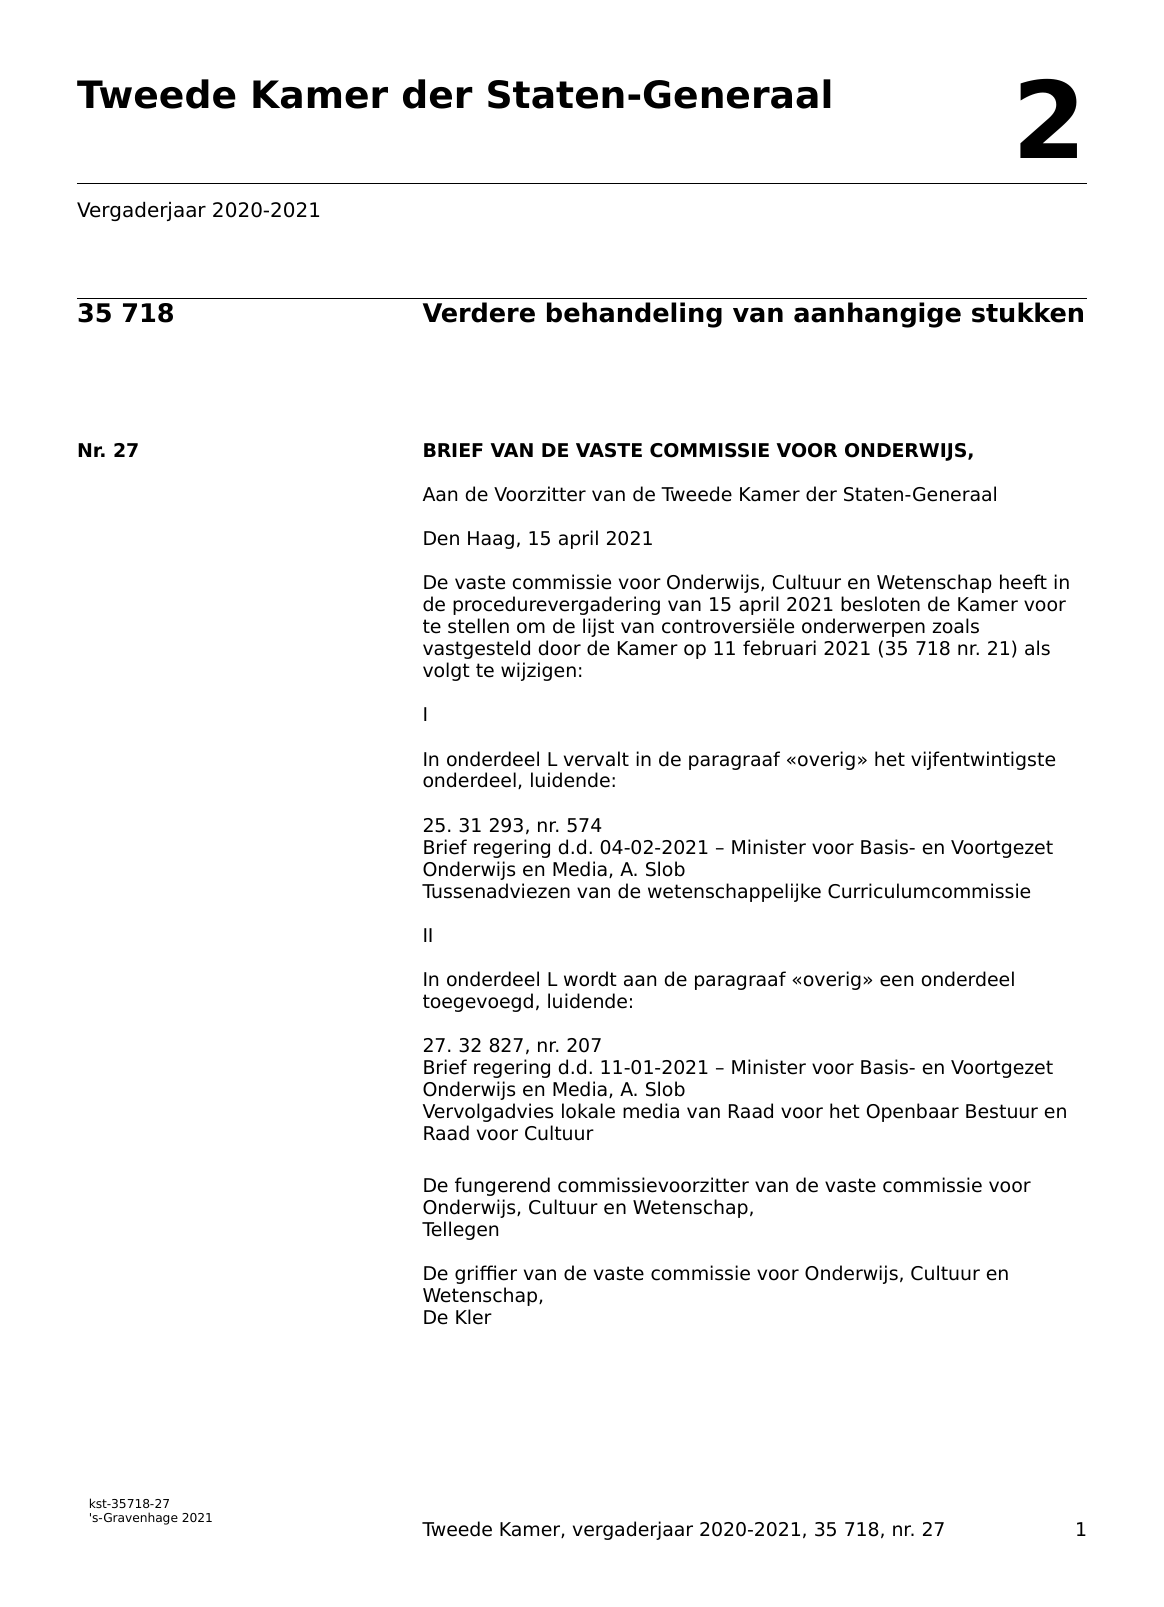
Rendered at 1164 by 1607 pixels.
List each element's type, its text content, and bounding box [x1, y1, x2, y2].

subtitle II [422, 925, 1087, 947]
text De fungerend commissievoorzitter van de vaste commissie voor Onderwijs, Cultuur en Wetenschap, Tellegen [422, 1175, 1087, 1241]
table_cell Vergaderjaar 2020-2021 [77, 184, 1087, 298]
text kst-35718-27 [88, 1497, 323, 1511]
text 27. 32 827, nr. 207 [422, 1035, 1087, 1057]
text Aan de Voorzitter van de Tweede Kamer der Staten-Generaal [422, 484, 1087, 506]
text Brief regering d.d. 11-01-2021 – Minister voor Basis- en Voortgezet Onderwijs en Media, A. Slob [422, 1057, 1087, 1101]
text De griffier van de vaste commissie voor Onderwijs, Cultuur en Wetenschap, De Kler [422, 1263, 1087, 1329]
subtitle 35 718 Verdere behandeling van aanhangige stukken [77, 299, 1087, 329]
text In onderdeel L wordt aan de paragraaf «overig» een onderdeel toegevoegd, luidende: [422, 969, 1087, 1013]
subtitle I [422, 704, 1087, 726]
subtitle Nr. 27 BRIEF VAN DE VASTE COMMISSIE VOOR ONDERWIJS, [77, 440, 1087, 462]
text Den Haag, 15 april 2021 [422, 528, 1087, 550]
table_header 2 [886, 59, 1087, 183]
text In onderdeel L vervalt in de paragraaf «overig» het vijfentwintigste onderdeel, luidende: [422, 748, 1087, 792]
text 's-Gravenhage 2021 [88, 1511, 323, 1525]
text Brief regering d.d. 04-02-2021 – Minister voor Basis- en Voortgezet Onderwijs en Media, A. Slob [422, 837, 1087, 881]
table_header Tweede Kamer der Staten-Generaal [77, 59, 886, 183]
text 25. 31 293, nr. 574 [422, 814, 1087, 837]
text Vervolgadvies lokale media van Raad voor het Openbaar Bestuur en Raad voor Cultuur [422, 1101, 1087, 1145]
text Tussenadviezen van de wetenschappelijke Curriculumcommissie [422, 881, 1087, 902]
text De vaste commissie voor Onderwijs, Cultuur en Wetenschap heeft in de procedurevergadering van 15 april 2021 besloten de Kamer voor te stellen om de lijst van controversiële onderwerpen zoals vastgesteld door de Kamer op 11 februari 2021 (35 718 nr. 21) als volgt te wijzigen: [422, 572, 1087, 682]
